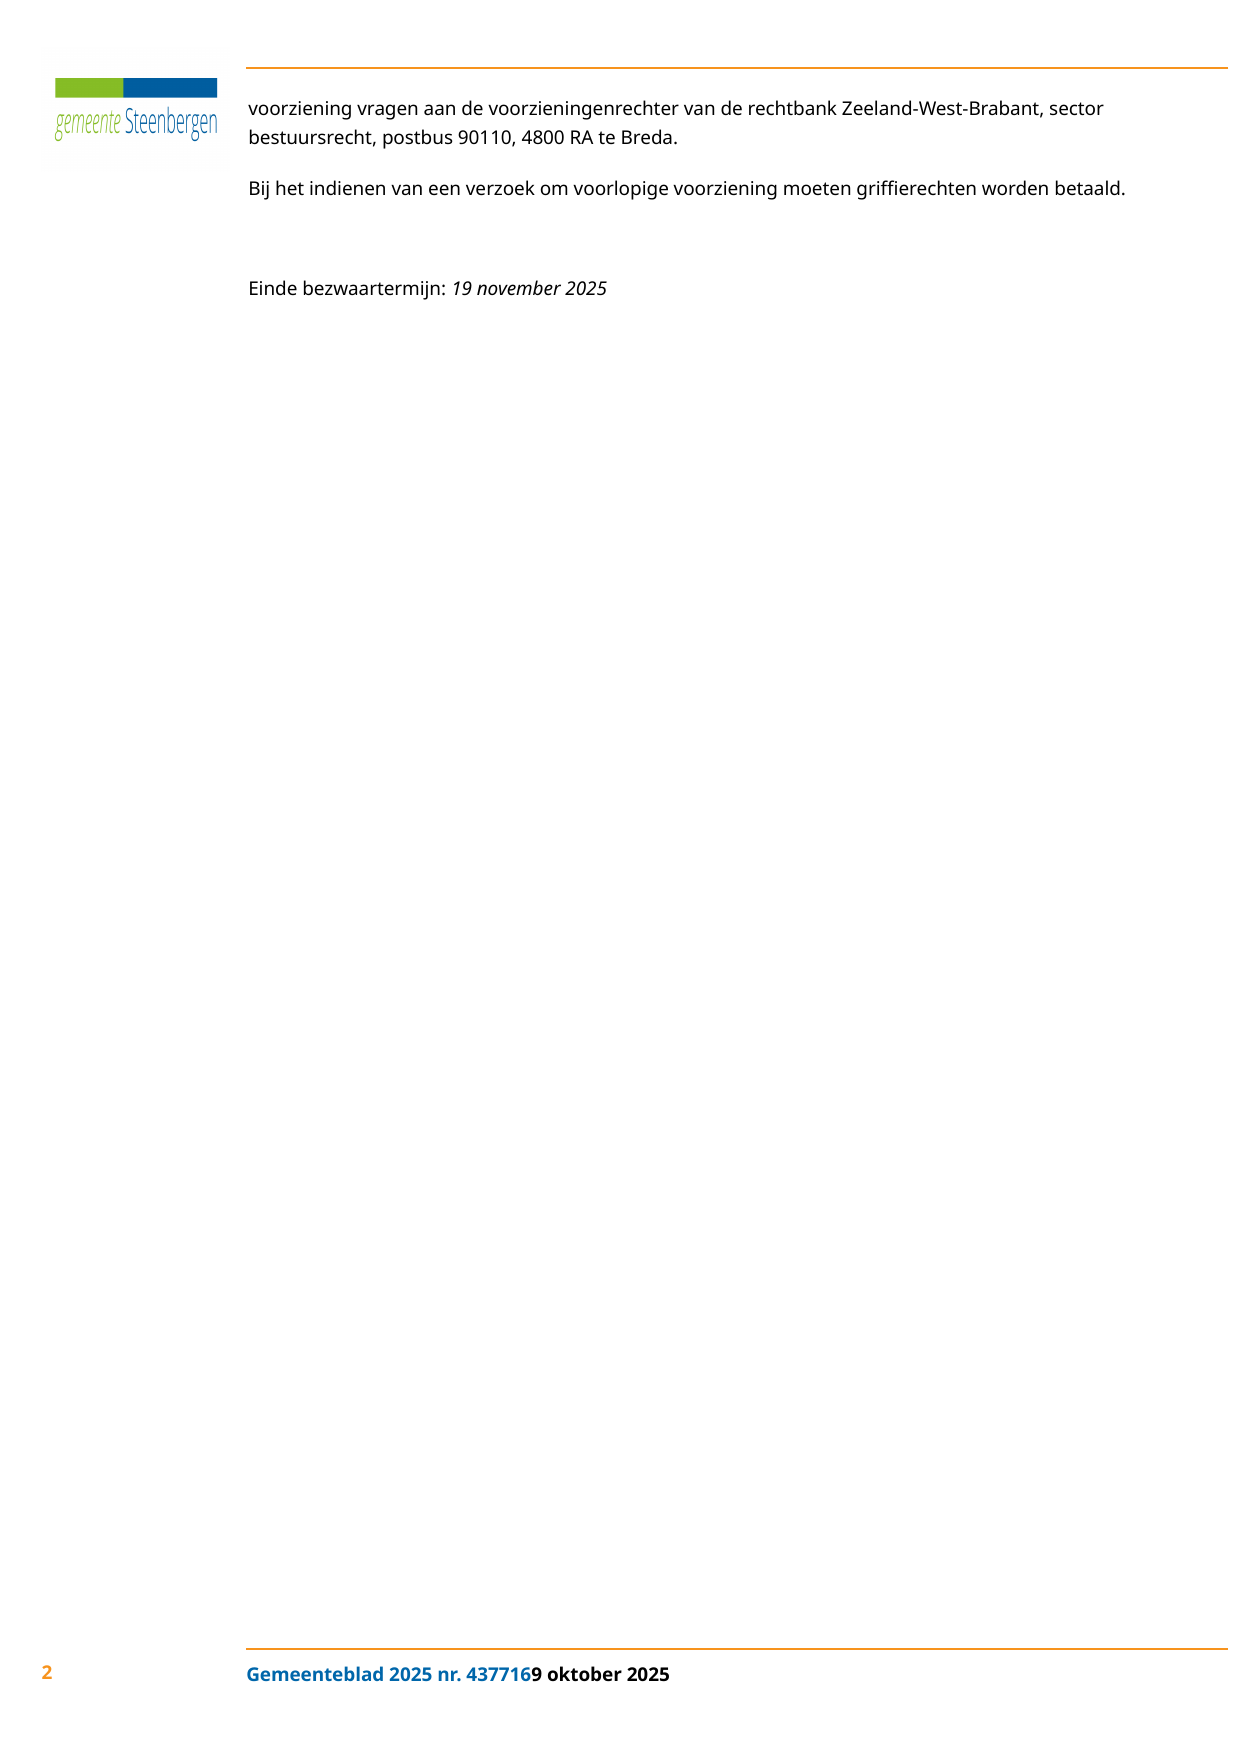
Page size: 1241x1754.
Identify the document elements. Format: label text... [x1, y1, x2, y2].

text Einde bezwaartermijn: 19 november 2025 [248, 276, 1152, 301]
text Bij het indienen van een verzoek om voorlopige voorziening moeten griffierechten worden betaald. [248, 175, 1152, 201]
text voorziening vragen aan de voorzieningenrechter van de rechtbank Zeeland-West-Brabant, sector bestuursrecht, postbus 90110, 4800 RA te Breda. [248, 95, 1152, 150]
picture [41, 47, 231, 172]
